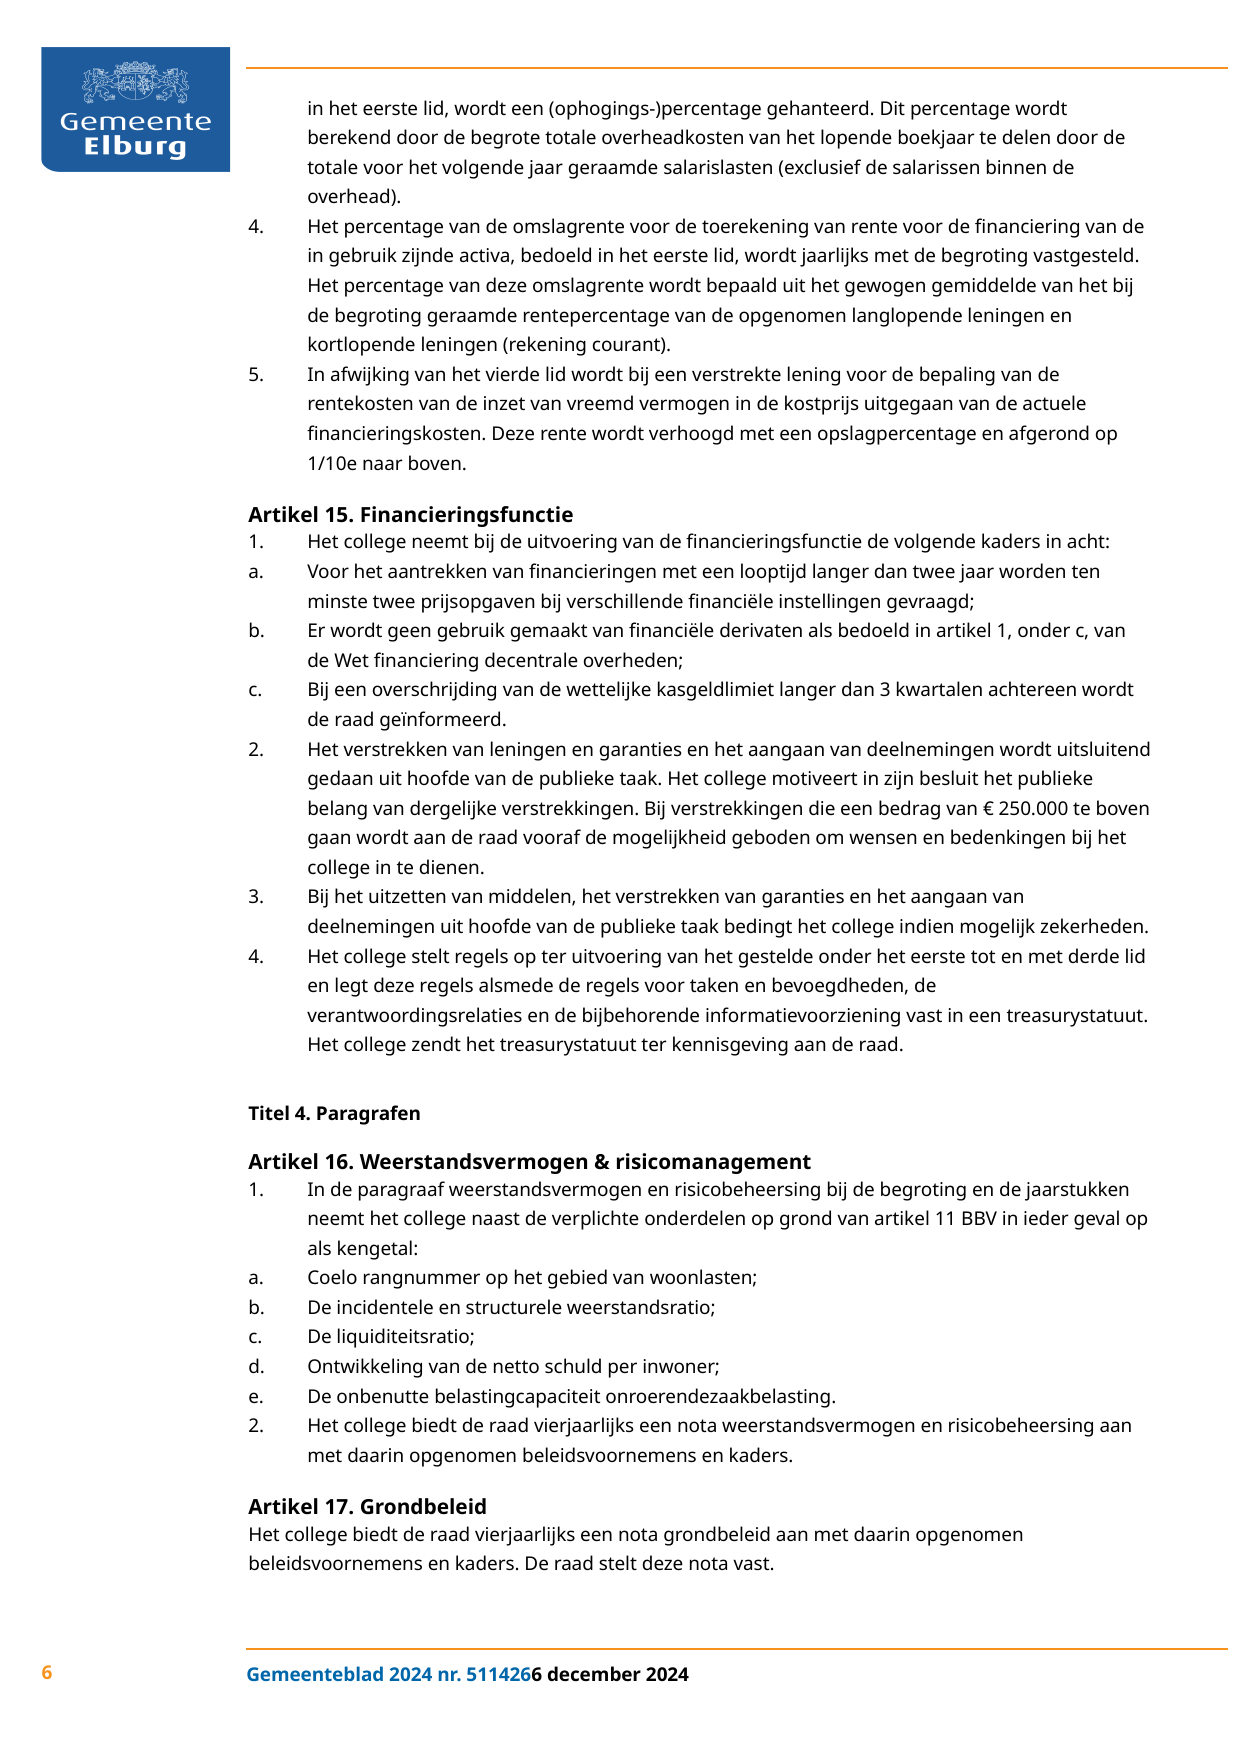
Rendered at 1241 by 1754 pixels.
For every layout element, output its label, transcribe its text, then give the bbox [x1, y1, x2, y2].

list Er wordt geen gebruik gemaakt van financiële derivaten als bedoeld in artikel 1, onder c, van de Wet financiering decentrale overheden; [248, 617, 1152, 673]
list Het college stelt regels op ter uitvoering van het gestelde onder het eerste tot en met derde lid en legt deze regels alsmede de regels voor taken en bevoegdheden, de verantwoordingsrelaties en de bijbehorende informatievoorziening vast in een treasurystatuut. Het college zendt het treasurystatuut ter kennisgeving aan de raad. [248, 943, 1152, 1057]
list Bij het uitzetten van middelen, het verstrekken van garanties en het aangaan van deelnemingen uit hoofde van de publieke taak bedingt het college indien mogelijk zekerheden. [248, 884, 1152, 939]
list De onbenutte belastingcapaciteit onroerendezaakbelasting. [248, 1383, 1152, 1408]
list Het verstrekken van leningen en garanties en het aangaan van deelnemingen wordt uitsluitend gedaan uit hoofde van de publieke taak. Het college motiveert in zijn besluit het publieke belang van dergelijke verstrekkingen. Bij verstrekkingen die een bedrag van € 250.000 te boven gaan wordt aan de raad vooraf de mogelijkheid geboden om wensen en bedenkingen bij het college in te dienen. [248, 736, 1152, 880]
list Bij een overschrijding van de wettelijke kasgeldlimiet langer dan 3 kwartalen achtereen wordt de raad geïnformeerd. [248, 677, 1152, 732]
text Het college biedt de raad vierjaarlijks een nota grondbeleid aan met daarin opgenomen beleidsvoornemens en kaders. De raad stelt deze nota vast. [248, 1521, 1152, 1576]
list De liquiditeitsratio; [248, 1324, 1152, 1349]
text Artikel 15. Financieringsfunctie [248, 500, 1152, 529]
list Het percentage van de omslagrente voor de toerekening van rente voor de financiering van de in gebruik zijnde activa, bedoeld in het eerste lid, wordt jaarlijks met de begroting vastgesteld. Het percentage van deze omslagrente wordt bepaald uit het gewogen gemiddelde van het bij de begroting geraamde rentepercentage van de opgenomen langlopende leningen en kortlopende leningen (rekening courant). [248, 213, 1152, 357]
list Het college biedt de raad vierjaarlijks een nota weerstandsvermogen en risicobeheersing aan met daarin opgenomen beleidsvoornemens en kaders. [248, 1412, 1152, 1468]
list De incidentele en structurele weerstandsratio; [248, 1294, 1152, 1320]
list in het eerste lid, wordt een (ophogings-)percentage gehanteerd. Dit percentage wordt berekend door de begrote totale overheadkosten van het lopende boekjaar te delen door de totale voor het volgende jaar geraamde salarislasten (exclusief de salarissen binnen de overhead). [248, 95, 1152, 209]
text Titel 4. Paragrafen [248, 1098, 1152, 1126]
list Het college neemt bij de uitvoering van de financieringsfunctie de volgende kaders in acht: [248, 529, 1152, 554]
list Ontwikkeling van de netto schuld per inwoner; [248, 1353, 1152, 1379]
list Coelo rangnummer op het gebied van woonlasten; [248, 1264, 1152, 1290]
text Artikel 16. Weerstandsvermogen & risicomanagement [248, 1147, 1152, 1176]
list Voor het aantrekken van financieringen met een looptijd langer dan twee jaar worden ten minste twee prijsopgaven bij verschillende financiële instellingen gevraagd; [248, 558, 1152, 613]
list In afwijking van het vierde lid wordt bij een verstrekte lening voor de bepaling van de rentekosten van de inzet van vreemd vermogen in de kostprijs uitgegaan van de actuele financieringskosten. Deze rente wordt verhoogd met een opslagpercentage en afgerond op 1/10e naar boven. [248, 361, 1152, 476]
list In de paragraaf weerstandsvermogen en risicobeheersing bij de begroting en de jaarstukken neemt het college naast de verplichte onderdelen op grond van artikel 11 BBV in ieder geval op als kengetal: [248, 1176, 1152, 1261]
text Artikel 17. Grondbeleid [248, 1492, 1152, 1521]
picture [41, 47, 231, 172]
